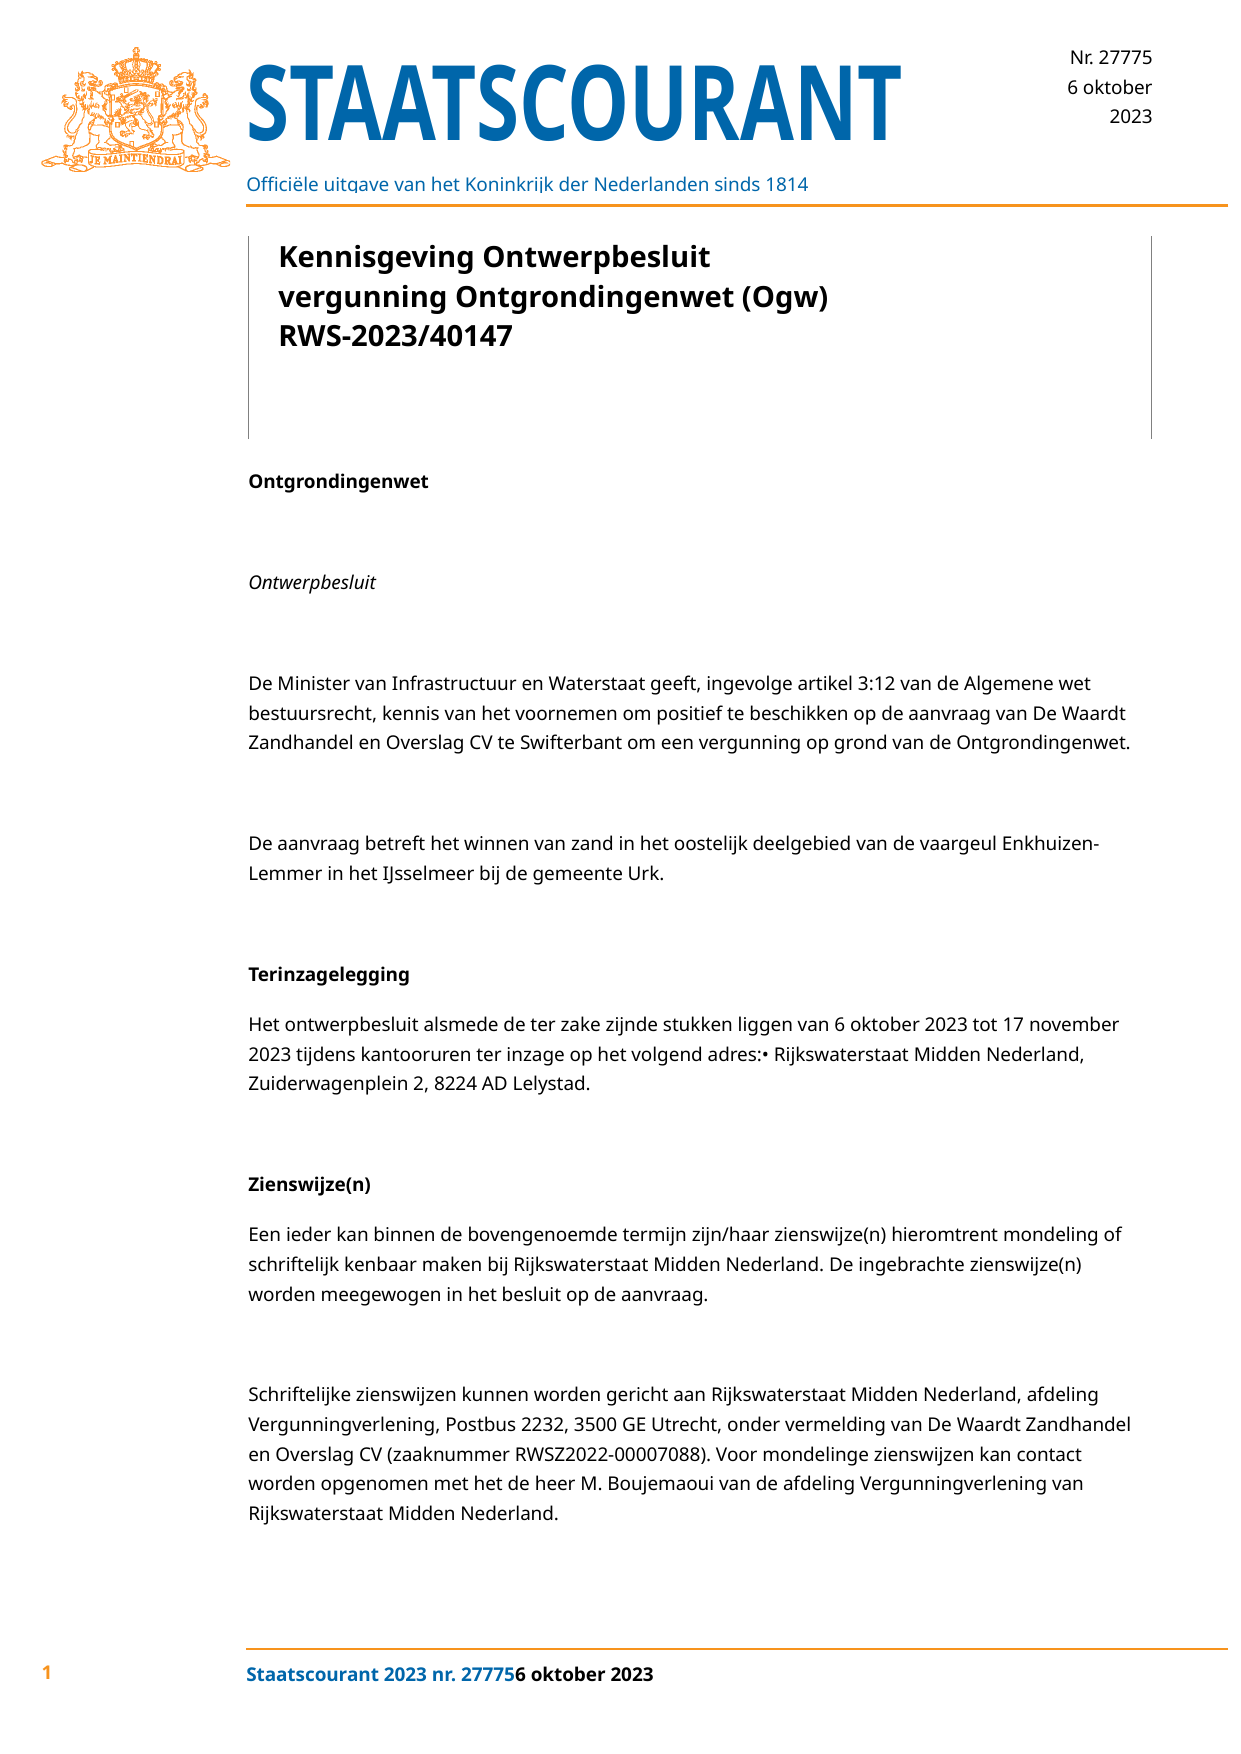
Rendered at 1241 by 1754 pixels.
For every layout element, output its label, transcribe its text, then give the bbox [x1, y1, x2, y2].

text De Minister van Infrastructuur en Waterstaat geeft, ingevolge artikel 3:12 van de Algemene wet bestuursrecht, kennis van het voornemen om positief te beschikken op de aanvraag van De Waardt Zandhandel en Overslag CV te Swifterbant om een vergunning op grond van de Ontgrondingenwet. [248, 670, 1152, 755]
picture [912, 236, 1090, 414]
picture [41, 47, 231, 172]
text Terinzagelegging [248, 961, 1152, 986]
text Een ieder kan binnen de bovengenoemde termijn zijn/haar zienswijze(n) hieromtrent mondeling of schriftelijk kenbaar maken bij Rijkswaterstaat Midden Nederland. De ingebrachte zienswijze(n) worden meegewogen in het besluit op de aanvraag. [248, 1222, 1152, 1306]
table_header [850, 414, 1151, 439]
text Zienswijze(n) [248, 1171, 1152, 1197]
text De aanvraag betreft het winnen van zand in het oostelijk deelgebied van de vaargeul Enkhuizen-Lemmer in het IJsselmeer bij de gemeente Urk. [248, 830, 1152, 886]
table_header [1090, 236, 1151, 413]
table_header Kennisgeving Ontwerpbesluit vergunning Ontgrondingenwet (Ogw) RWS-2023/40147 [249, 236, 850, 439]
text Ontwerpbesluit [248, 569, 1152, 595]
table_header [850, 236, 912, 413]
text Ontgrondingenwet [248, 469, 1152, 494]
text Schriftelijke zienswijzen kunnen worden gericht aan Rijkswaterstaat Midden Nederland, afdeling Vergunningverlening, Postbus 2232, 3500 GE Utrecht, onder vermelding van De Waardt Zandhandel en Overslag CV (zaaknummer RWSZ2022-00007088). Voor mondelinge zienswijzen kan contact worden opgenomen met het de heer M. Boujemaoui van de afdeling Vergunningverlening van Rijkswaterstaat Midden Nederland. [248, 1382, 1152, 1526]
text Het ontwerpbesluit alsmede de ter zake zijnde stukken liggen van 6 oktober 2023 tot 17 november 2023 tijdens kantooruren ter inzage op het volgend adres:• Rijkswaterstaat Midden Nederland, Zuiderwagenplein 2, 8224 AD Lelystad. [248, 1011, 1152, 1096]
